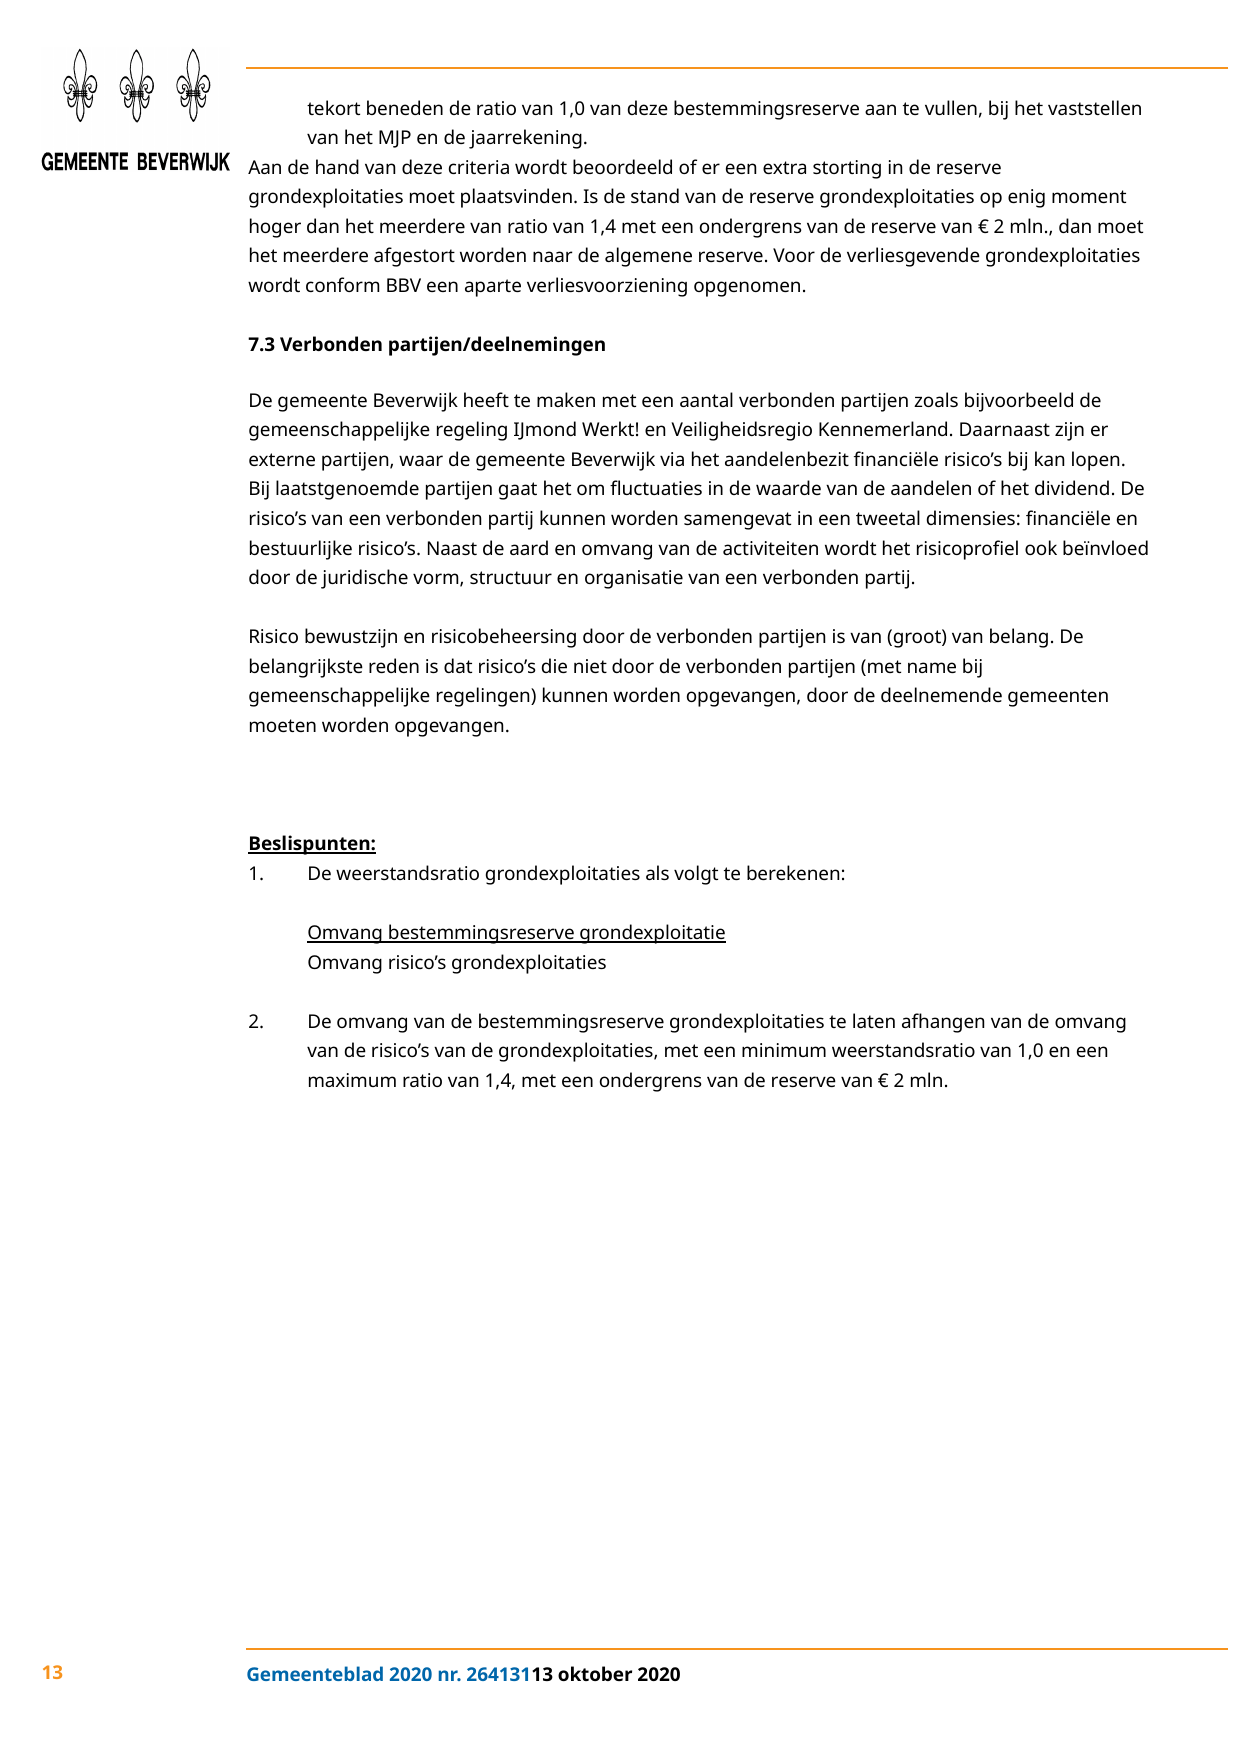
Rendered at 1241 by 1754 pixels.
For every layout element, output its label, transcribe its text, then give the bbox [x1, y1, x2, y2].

text Risico bewustzijn en risicobeheersing door de verbonden partijen is van (groot) van belang. De belangrijkste reden is dat risico’s die niet door de verbonden partijen (met name bij gemeenschappelijke regelingen) kunnen worden opgevangen, door de deelnemende gemeenten moeten worden opgevangen. [248, 623, 1152, 738]
list Omvang bestemmingsreserve grondexploitatie [248, 919, 1152, 945]
list Omvang risico’s grondexploitaties [248, 949, 1152, 974]
text Aan de hand van deze criteria wordt beoordeeld of er een extra storting in de reserve grondexploitaties moet plaatsvinden. Is de stand van de reserve grondexploitaties op enig moment hoger dan het meerdere van ratio van 1,4 met een ondergrens van de reserve van € 2 mln., dan moet het meerdere afgestort worden naar de algemene reserve. Voor de verliesgevende grondexploitaties wordt conform BBV een aparte verliesvoorziening opgenomen. [248, 154, 1152, 298]
text De gemeente Beverwijk heeft te maken met een aantal verbonden partijen zoals bijvoorbeeld de gemeenschappelijke regeling IJmond Werkt! en Veiligheidsregio Kennemerland. Daarnaast zijn er externe partijen, waar de gemeente Beverwijk via het aandelenbezit financiële risico’s bij kan lopen. Bij laatstgenoemde partijen gaat het om fluctuaties in de waarde van de aandelen of het dividend. De risico’s van een verbonden partij kunnen worden samengevat in een tweetal dimensies: financiële en bestuurlijke risico’s. Naast de aard en omvang van de activiteiten wordt het risicoprofiel ook beïnvloed door de juridische vorm, structuur en organisatie van een verbonden partij. [248, 387, 1152, 590]
list De weerstandsratio grondexploitaties als volgt te berekenen: [248, 860, 1152, 886]
picture [41, 47, 231, 172]
text 7.3 Verbonden partijen/deelnemingen [248, 331, 1152, 357]
list tekort beneden de ratio van 1,0 van deze bestemmingsreserve aan te vullen, bij het vaststellen van het MJP en de jaarrekening. [248, 95, 1152, 150]
text Beslispunten: [248, 831, 1152, 856]
list De omvang van de bestemmingsreserve grondexploitaties te laten afhangen van de omvang van de risico’s van de grondexploitaties, met een minimum weerstandsratio van 1,0 en een maximum ratio van 1,4, met een ondergrens van de reserve van € 2 mln. [248, 1008, 1152, 1093]
